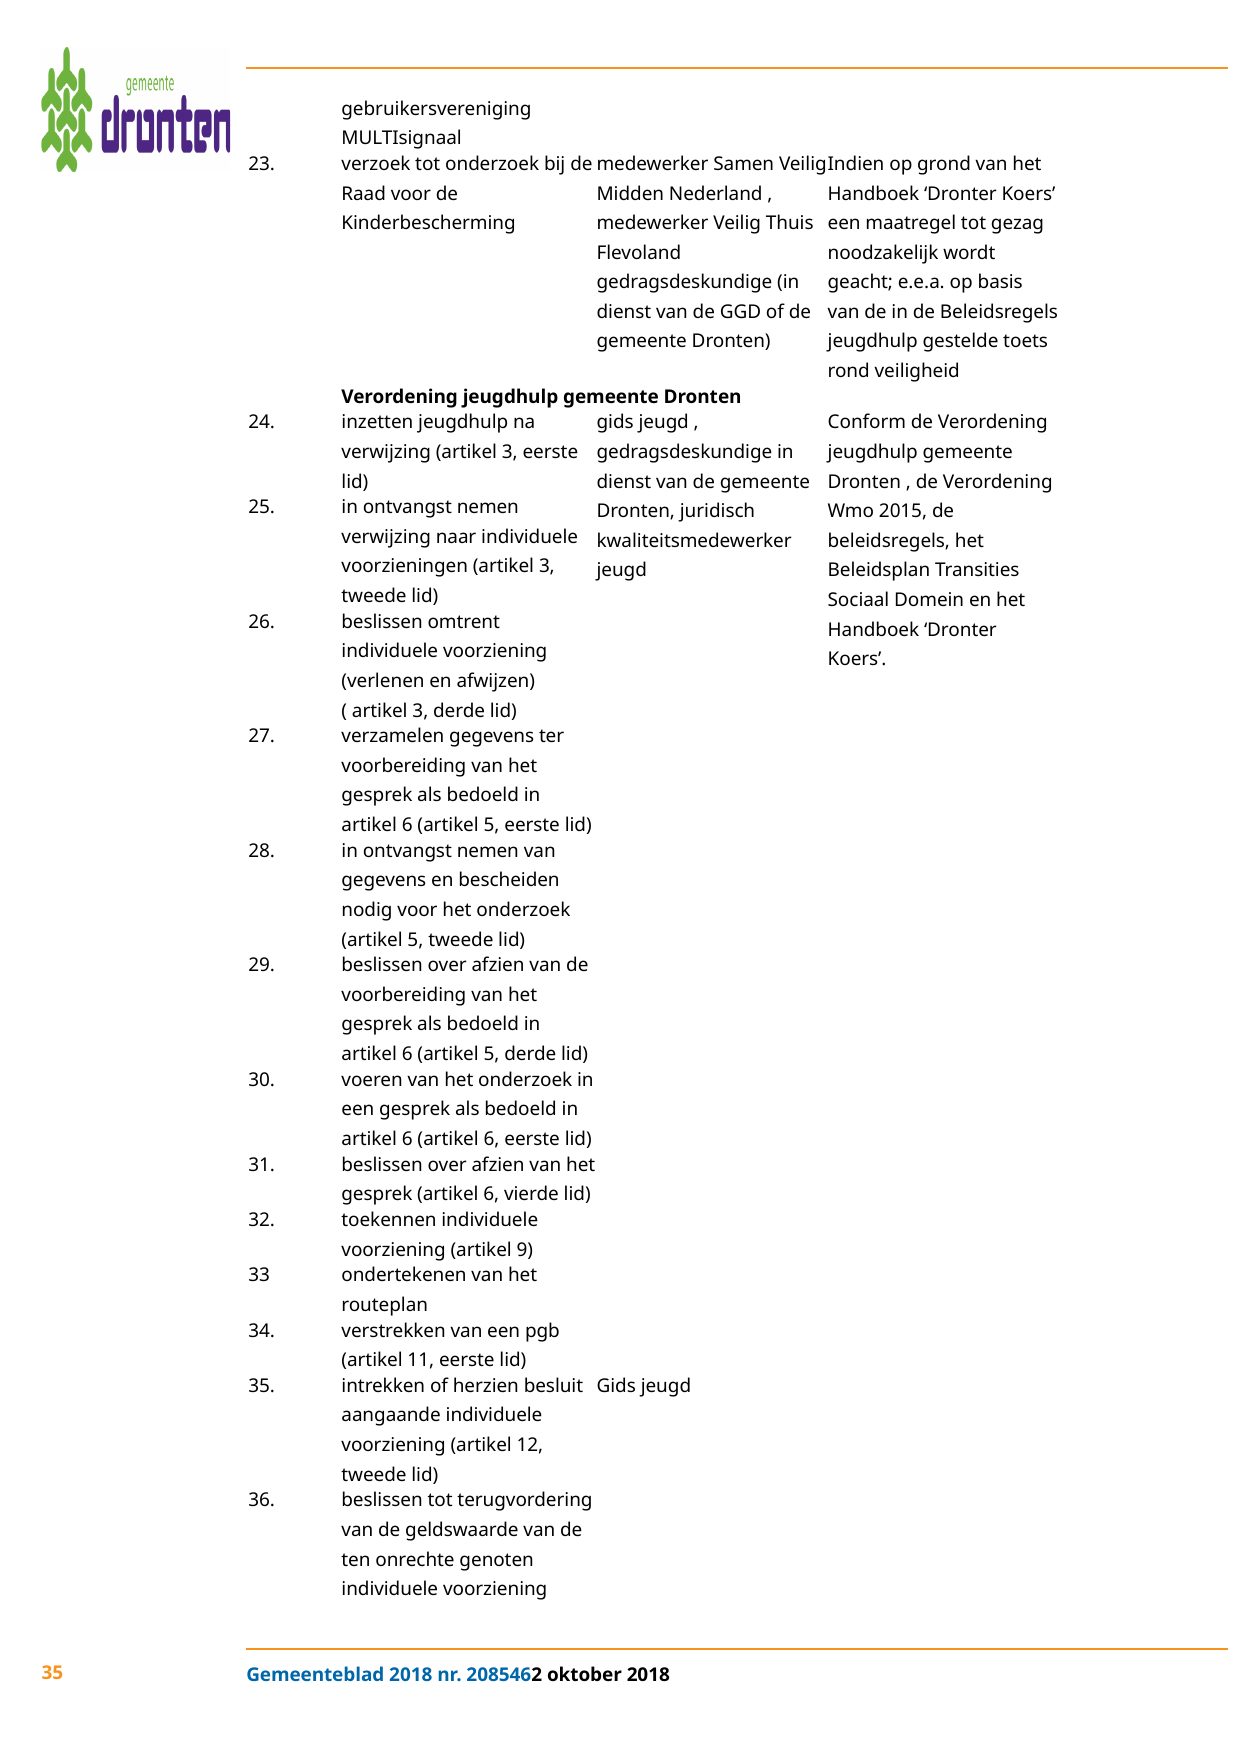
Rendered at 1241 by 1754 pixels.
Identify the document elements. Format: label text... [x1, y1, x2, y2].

table_cell beslissen omtrent individuele voorziening (verlenen en afwijzen)( artikel 3, derde lid) [341, 608, 596, 722]
table_cell 35. [248, 1372, 341, 1487]
table_cell beslissen over afzien van het gesprek (artikel 6, vierde lid) [341, 1151, 596, 1206]
table_cell verstrekken van een pgb (artikel 11, eerste lid) [341, 1317, 596, 1372]
table_cell 31. [248, 1151, 341, 1206]
table_cell 23. [248, 150, 341, 383]
table_cell 30. [248, 1066, 341, 1151]
table_cell inzetten jeugdhulp na verwijzing (artikel 3, eerste lid) [341, 409, 596, 493]
table_cell toekennen individuele voorziening (artikel 9) [341, 1206, 596, 1261]
table_cell voeren van het onderzoek in een gesprek als bedoeld in artikel 6 (artikel 6, eerste lid) [341, 1066, 596, 1151]
table_cell [596, 95, 827, 150]
table_cell [248, 383, 341, 409]
table_cell [828, 1372, 1058, 1601]
table_cell 25. [248, 494, 341, 608]
table_cell in ontvangst nemen verwijzing naar individuele voorzieningen (artikel 3, tweede lid) [341, 494, 596, 608]
table_cell in ontvangst nemen van gegevens en bescheiden nodig voor het onderzoek (artikel 5, tweede lid) [341, 837, 596, 951]
picture [41, 47, 231, 172]
table_cell 34. [248, 1317, 341, 1372]
table_cell gids jeugd , gedragsdeskundige in dienst van de gemeente Dronten, juridisch kwaliteitsmedewerker jeugd [596, 409, 827, 1372]
table_cell Indien op grond van het Handboek ‘Dronter Koers’ een maatregel tot gezag noodzakelijk wordt geacht; e.e.a. op basis van de in de Beleidsregels jeugdhulp gestelde toets rond veiligheid [828, 150, 1058, 383]
table_cell 36. [248, 1487, 341, 1601]
table_cell [248, 95, 341, 150]
table_cell Conform de Verordening jeugdhulp gemeente Dronten , de Verordening Wmo 2015, de beleidsregels, het Beleidsplan Transities Sociaal Domein en het Handboek ‘Dronter Koers’. [828, 409, 1058, 1372]
table_cell Gids jeugd [596, 1372, 827, 1601]
table_cell 29. [248, 951, 341, 1066]
table_cell beslissen tot terugvordering van de geldswaarde van de ten onrechte genoten individuele voorziening [341, 1487, 596, 1601]
table_cell [828, 95, 1058, 150]
table_cell ondertekenen van het routeplan [341, 1261, 596, 1317]
table_cell 28. [248, 837, 341, 951]
table_cell medewerker Samen Veilig Midden Nederland , medewerker Veilig Thuis Flevoland gedragsdeskundige (in dienst van de GGD of de gemeente Dronten) [596, 150, 827, 383]
table_cell gebruikersvereniging MULTIsignaal [341, 95, 596, 150]
table_cell 32. [248, 1206, 341, 1261]
table_cell verzamelen gegevens ter voorbereiding van het gesprek als bedoeld in artikel 6 (artikel 5, eerste lid) [341, 723, 596, 837]
table_cell intrekken of herzien besluit aangaande individuele voorziening (artikel 12, tweede lid) [341, 1372, 596, 1487]
table_cell beslissen over afzien van de voorbereiding van het gesprek als bedoeld in artikel 6 (artikel 5, derde lid) [341, 951, 596, 1066]
table_cell 27. [248, 723, 341, 837]
table_cell verzoek tot onderzoek bij de Raad voor de Kinderbescherming [341, 150, 596, 383]
table_cell 33 [248, 1261, 341, 1317]
table_cell Verordening jeugdhulp gemeente Dronten [341, 383, 1058, 409]
table_cell 24. [248, 409, 341, 493]
table_cell 26. [248, 608, 341, 722]
